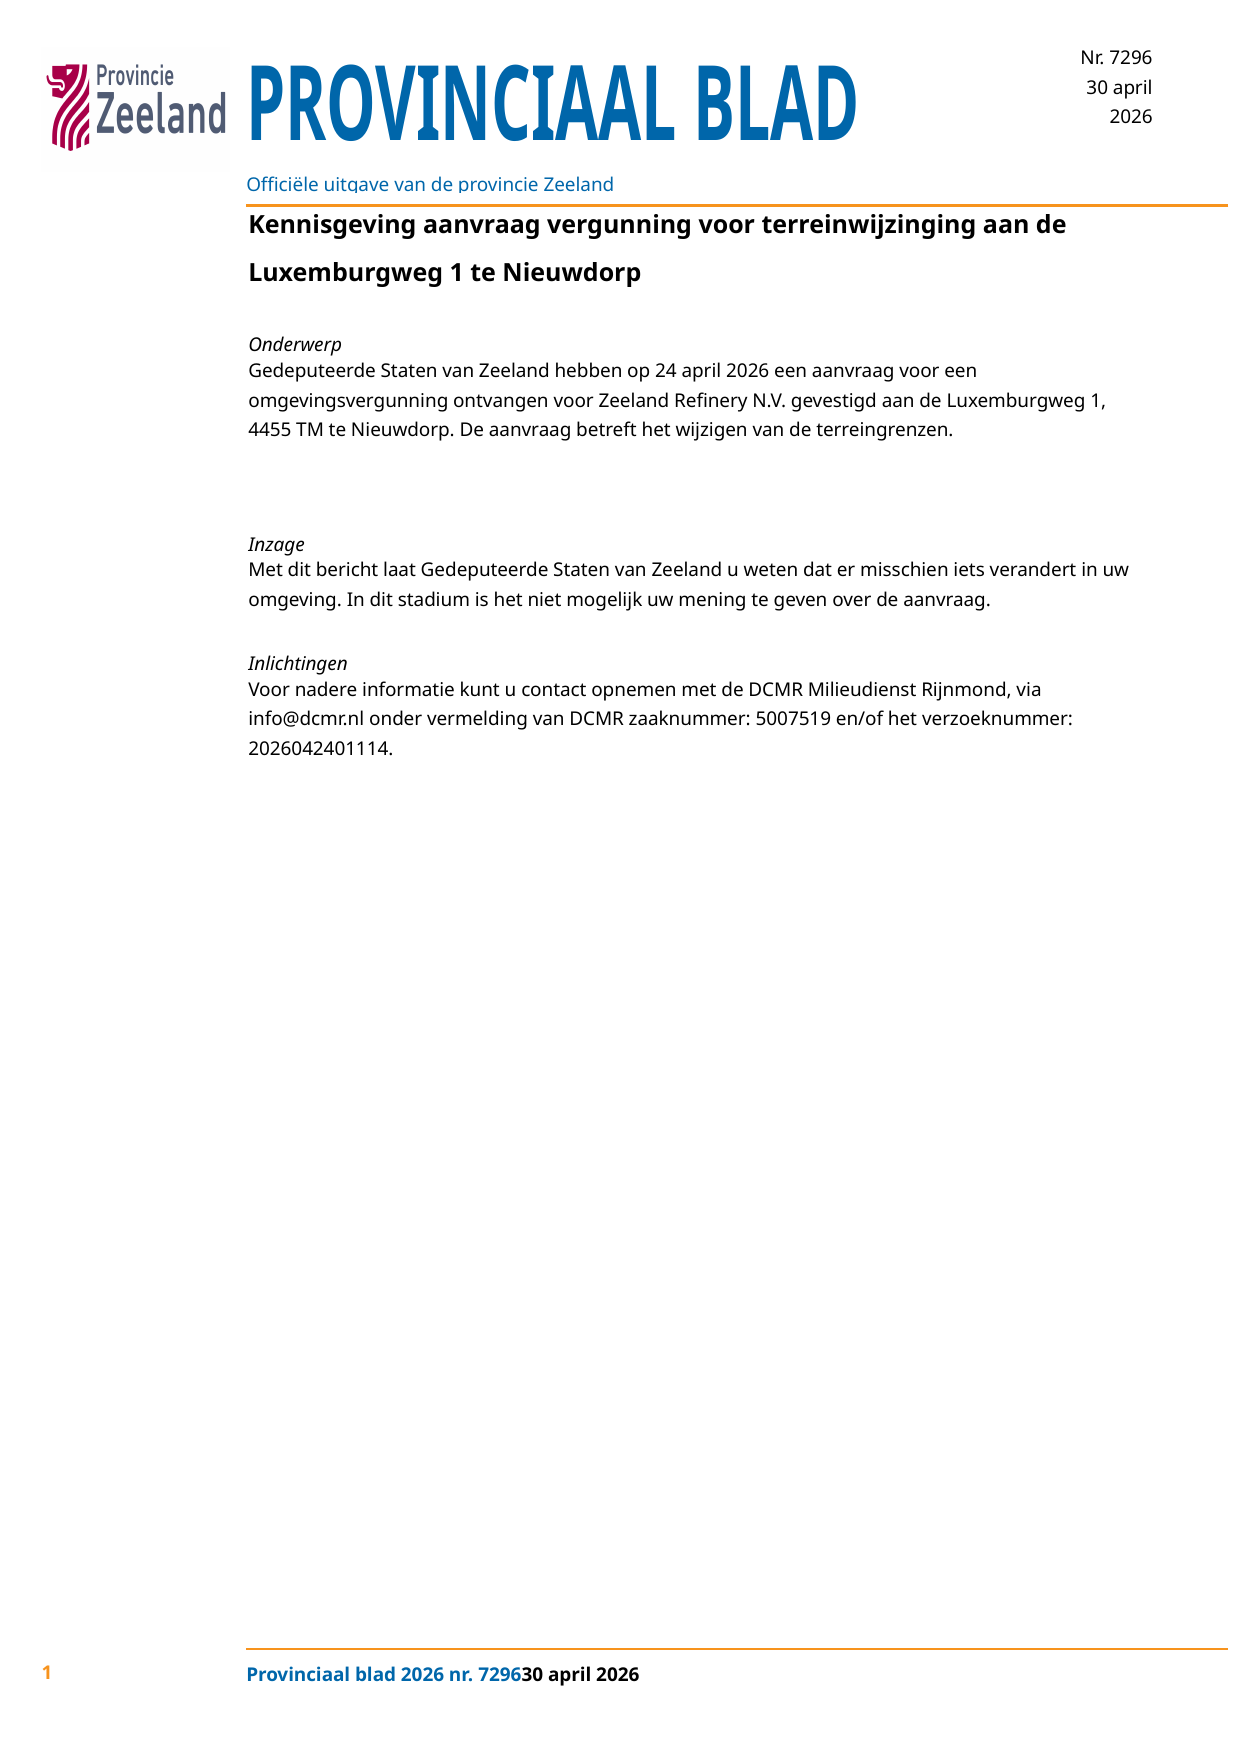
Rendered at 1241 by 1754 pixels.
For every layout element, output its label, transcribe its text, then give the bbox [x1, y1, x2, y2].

text Met dit bericht laat Gedeputeerde Staten van Zeeland u weten dat er misschien iets verandert in uw omgeving. In dit stadium is het niet mogelijk uw mening te geven over de aanvraag. [248, 556, 1152, 612]
text Voor nadere informatie kunt u contact opnemen met de DCMR Milieudienst Rijnmond, via info@dcmr.nl onder vermelding van DCMR zaaknummer: 5007519 en/of het verzoeknummer: 2026042401114. [248, 676, 1152, 761]
text Inlichtingen [248, 650, 1152, 676]
text Gedeputeerde Staten van Zeeland hebben op 24 april 2026 een aanvraag voor een omgevingsvergunning ontvangen voor Zeeland Refinery N.V. gevestigd aan de Luxemburgweg 1, 4455 TM te Nieuwdorp. De aanvraag betreft het wijzigen van de terreingrenzen. [248, 357, 1152, 442]
picture [41, 47, 231, 172]
text Inzage [248, 531, 1152, 556]
text Onderwerp [248, 331, 1152, 357]
text Kennisgeving aanvraag vergunning voor terreinwijzinging aan de Luxemburgweg 1 te Nieuwdorp [248, 207, 1152, 288]
